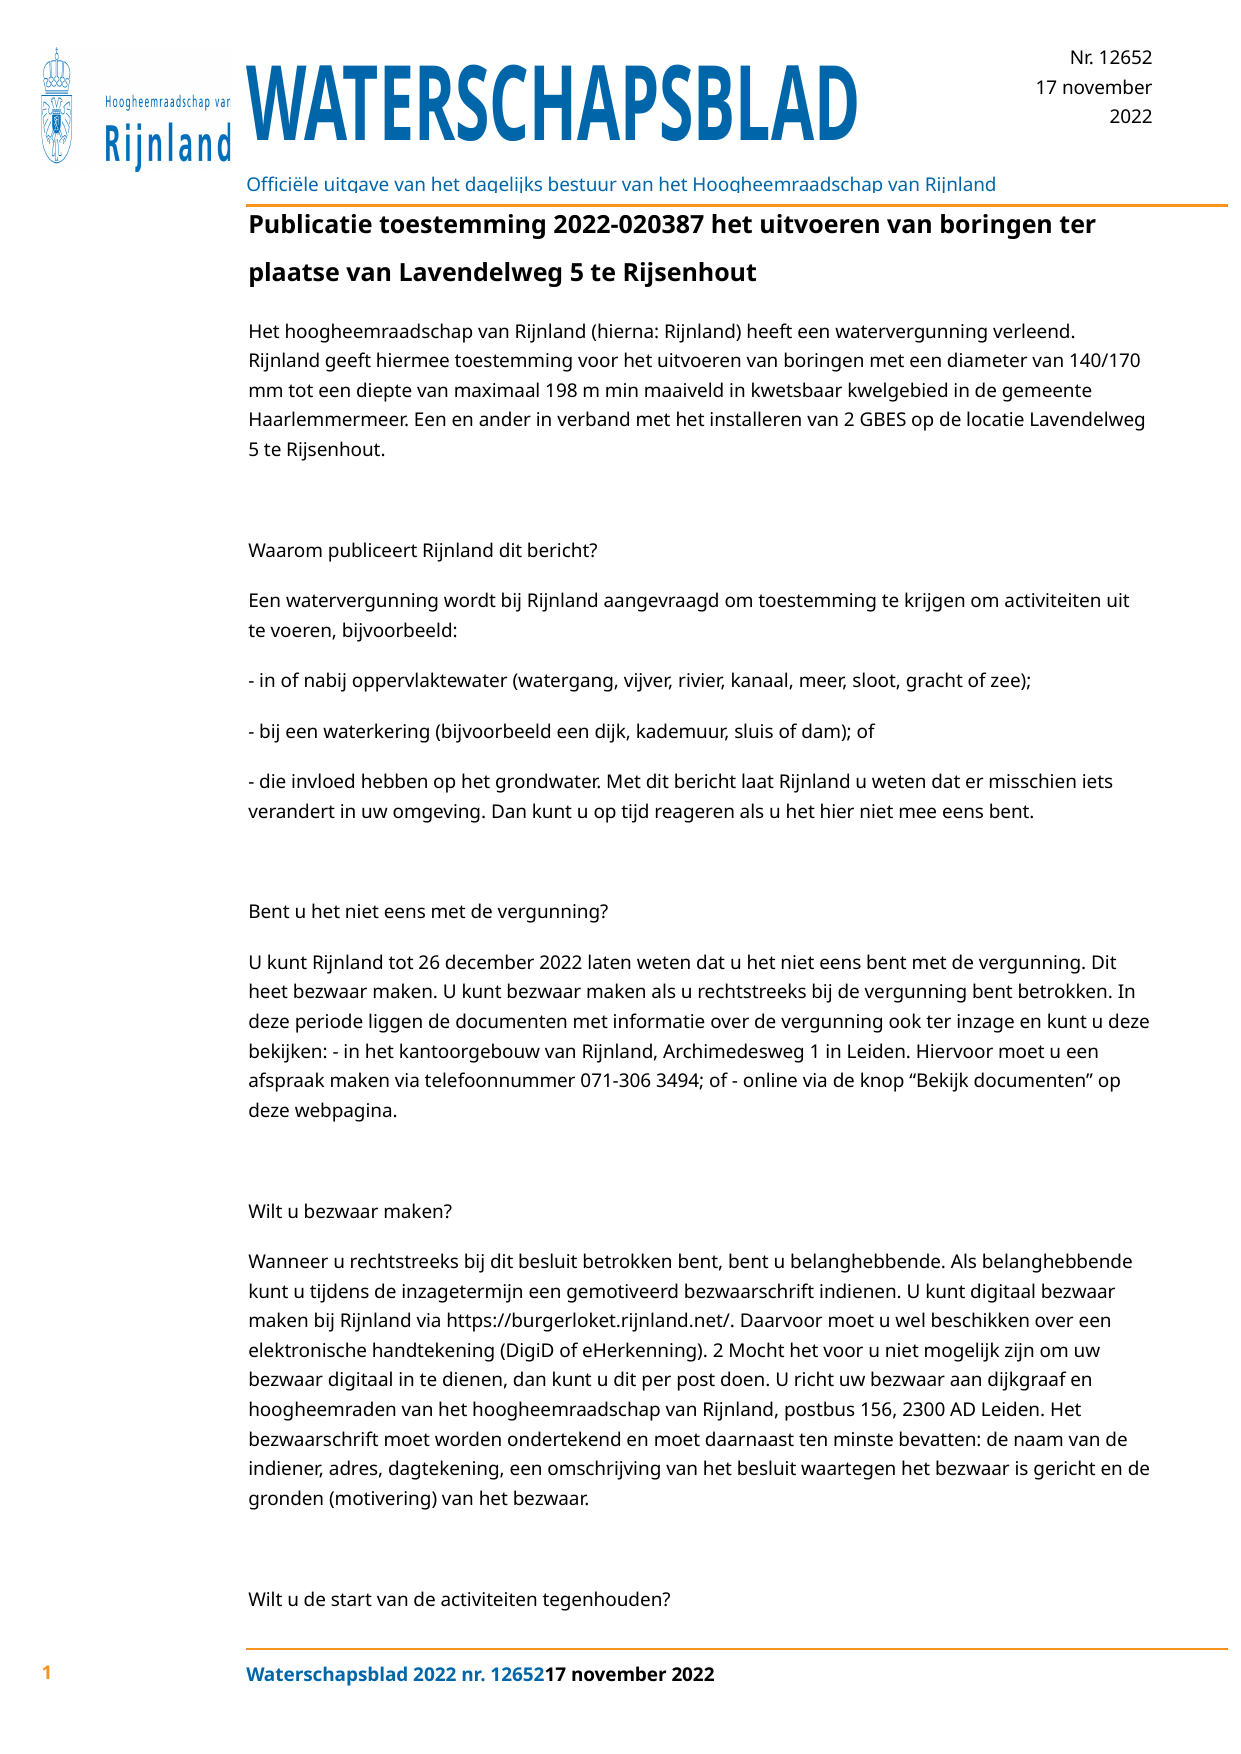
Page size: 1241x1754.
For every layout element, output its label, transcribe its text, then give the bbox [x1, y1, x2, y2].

text - die invloed hebben op het grondwater. Met dit bericht laat Rijnland u weten dat er misschien iets verandert in uw omgeving. Dan kunt u op tijd reageren als u het hier niet mee eens bent. [248, 768, 1152, 824]
text Wilt u de start van de activiteiten tegenhouden? [248, 1586, 1152, 1612]
text Wanneer u rechtstreeks bij dit besluit betrokken bent, bent u belanghebbende. Als belanghebbende kunt u tijdens de inzagetermijn een gemotiveerd bezwaarschrift indienen. U kunt digitaal bezwaar maken bij Rijnland via https://burgerloket.rijnland.net/. Daarvoor moet u wel beschikken over een elektronische handtekening (DigiD of eHerkenning). 2 Mocht het voor u niet mogelijk zijn om uw bezwaar digitaal in te dienen, dan kunt u dit per post doen. U richt uw bezwaar aan dijkgraaf en hoogheemraden van het hoogheemraadschap van Rijnland, postbus 156, 2300 AD Leiden. Het bezwaarschrift moet worden ondertekend en moet daarnaast ten minste bevatten: de naam van de indiener, adres, dagtekening, een omschrijving van het besluit waartegen het bezwaar is gericht en de gronden (motivering) van het bezwaar. [248, 1248, 1152, 1511]
text Waarom publiceert Rijnland dit bericht? [248, 537, 1152, 563]
picture [41, 47, 231, 172]
text Een watervergunning wordt bij Rijnland aangevraagd om toestemming te krijgen om activiteiten uit te voeren, bijvoorbeeld: [248, 587, 1152, 643]
text - in of nabij oppervlaktewater (watergang, vijver, rivier, kanaal, meer, sloot, gracht of zee); [248, 667, 1152, 693]
text - bij een waterkering (bijvoorbeeld een dijk, kademuur, sluis of dam); of [248, 718, 1152, 744]
text U kunt Rijnland tot 26 december 2022 laten weten dat u het niet eens bent met de vergunning. Dit heet bezwaar maken. U kunt bezwaar maken als u rechtstreeks bij de vergunning bent betrokken. In deze periode liggen de documenten met informatie over de vergunning ook ter inzage en kunt u deze bekijken: - in het kantoorgebouw van Rijnland, Archimedesweg 1 in Leiden. Hiervoor moet u een afspraak maken via telefoonnummer 071-306 3494; of - online via de knop “Bekijk documenten” op deze webpagina. [248, 949, 1152, 1123]
text Het hoogheemraadschap van Rijnland (hierna: Rijnland) heeft een watervergunning verleend. Rijnland geeft hiermee toestemming voor het uitvoeren van boringen met een diameter van 140/170 mm tot een diepte van maximaal 198 m min maaiveld in kwetsbaar kwelgebied in de gemeente Haarlemmermeer. Een en ander in verband met het installeren van 2 GBES op de locatie Lavendelweg 5 te Rijsenhout. [248, 318, 1152, 462]
text Wilt u bezwaar maken? [248, 1198, 1152, 1224]
text Publicatie toestemming 2022-020387 het uitvoeren van boringen ter plaatse van Lavendelweg 5 te Rijsenhout [248, 207, 1152, 288]
text Bent u het niet eens met de vergunning? [248, 899, 1152, 924]
